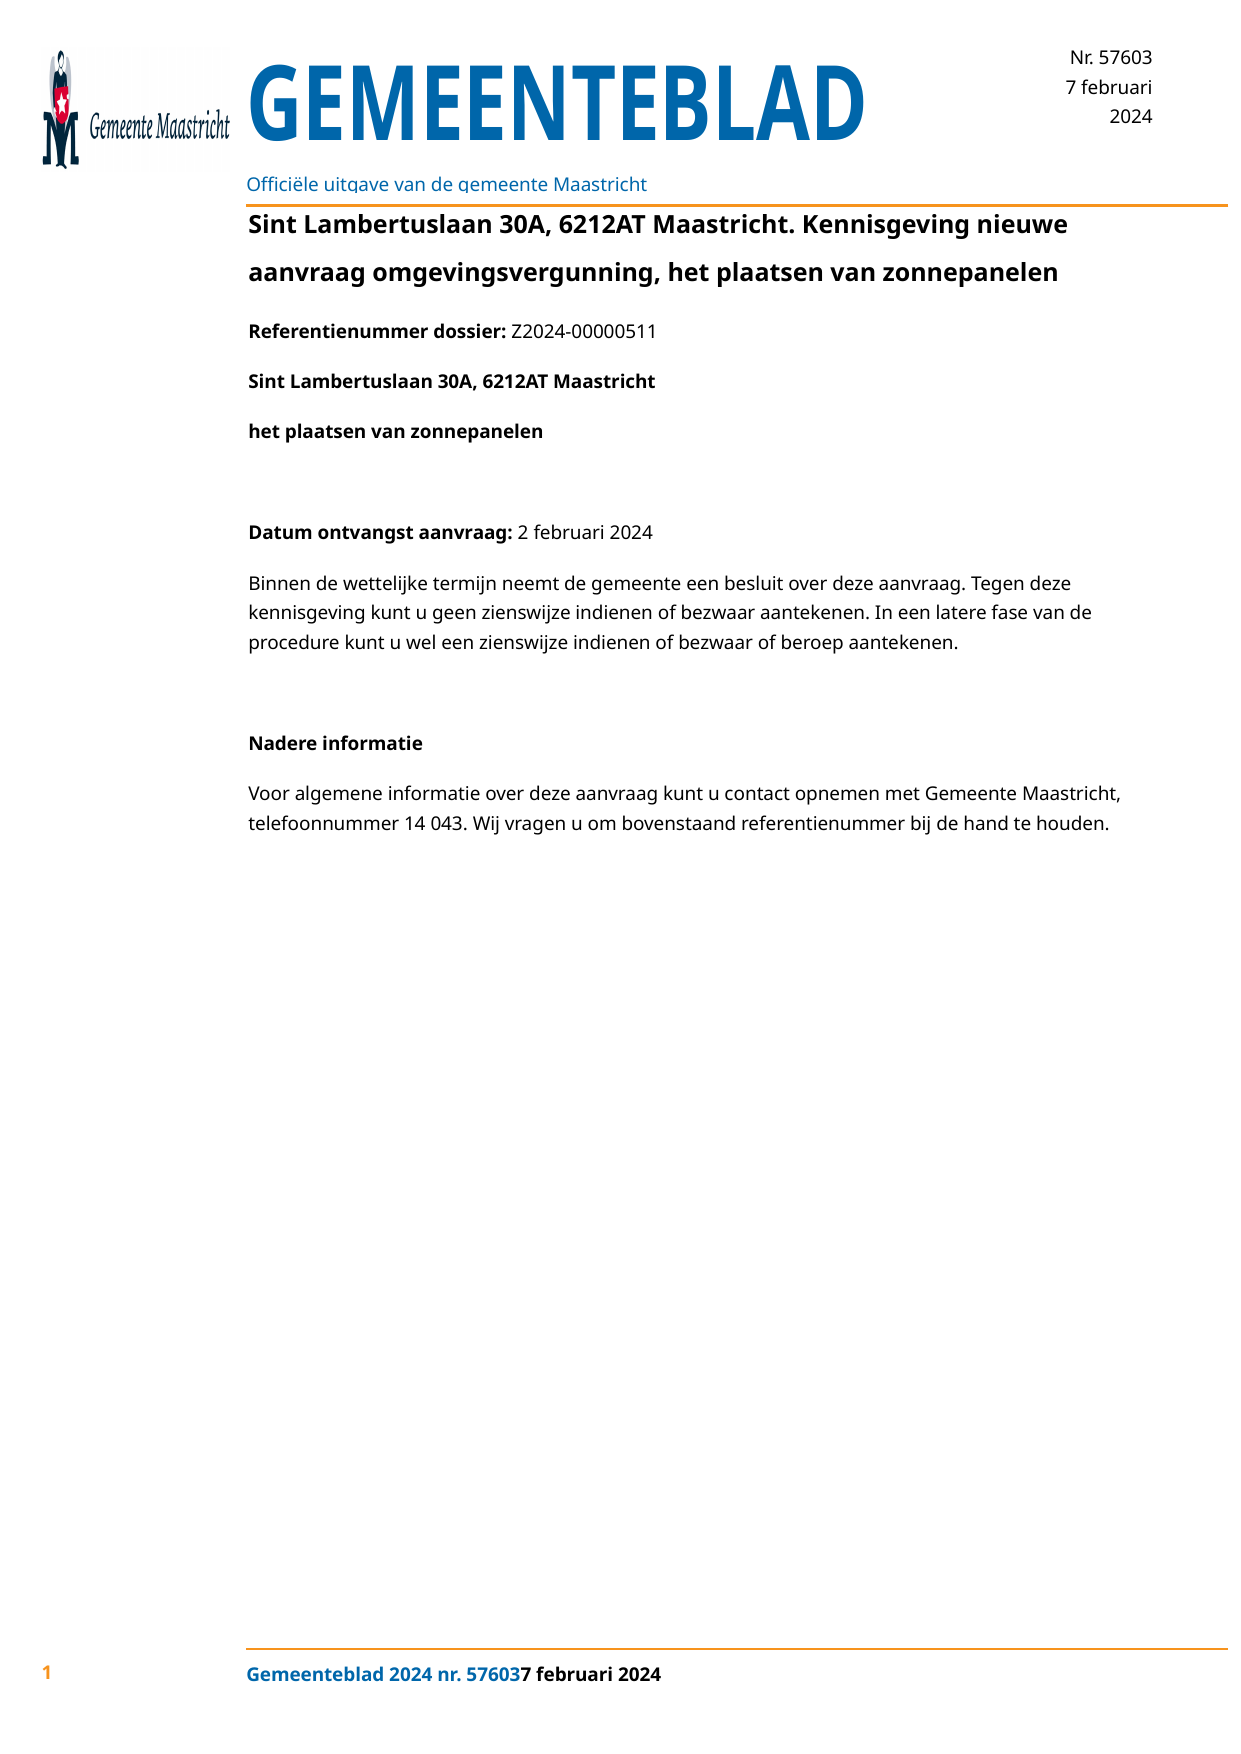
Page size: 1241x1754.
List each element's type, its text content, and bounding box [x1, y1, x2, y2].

text Referentienummer dossier: Z2024-00000511 [248, 318, 1152, 344]
text Sint Lambertuslaan 30A, 6212AT Maastricht. Kennisgeving nieuwe aanvraag omgevingsvergunning, het plaatsen van zonnepanelen [248, 207, 1152, 288]
text Datum ontvangst aanvraag: 2 februari 2024 [248, 519, 1152, 545]
text Binnen de wettelijke termijn neemt de gemeente een besluit over deze aanvraag. Tegen deze kennisgeving kunt u geen zienswijze indienen of bezwaar aantekenen. In een latere fase van de procedure kunt u wel een zienswijze indienen of bezwaar of beroep aantekenen. [248, 570, 1152, 655]
picture [41, 47, 231, 172]
text het plaatsen van zonnepanelen [248, 419, 1152, 444]
text Sint Lambertuslaan 30A, 6212AT Maastricht [248, 368, 1152, 394]
text Nadere informatie [248, 730, 1152, 756]
text Voor algemene informatie over deze aanvraag kunt u contact opnemen met Gemeente Maastricht, telefoonnummer 14 043. Wij vragen u om bovenstaand referentienummer bij de hand te houden. [248, 780, 1152, 836]
